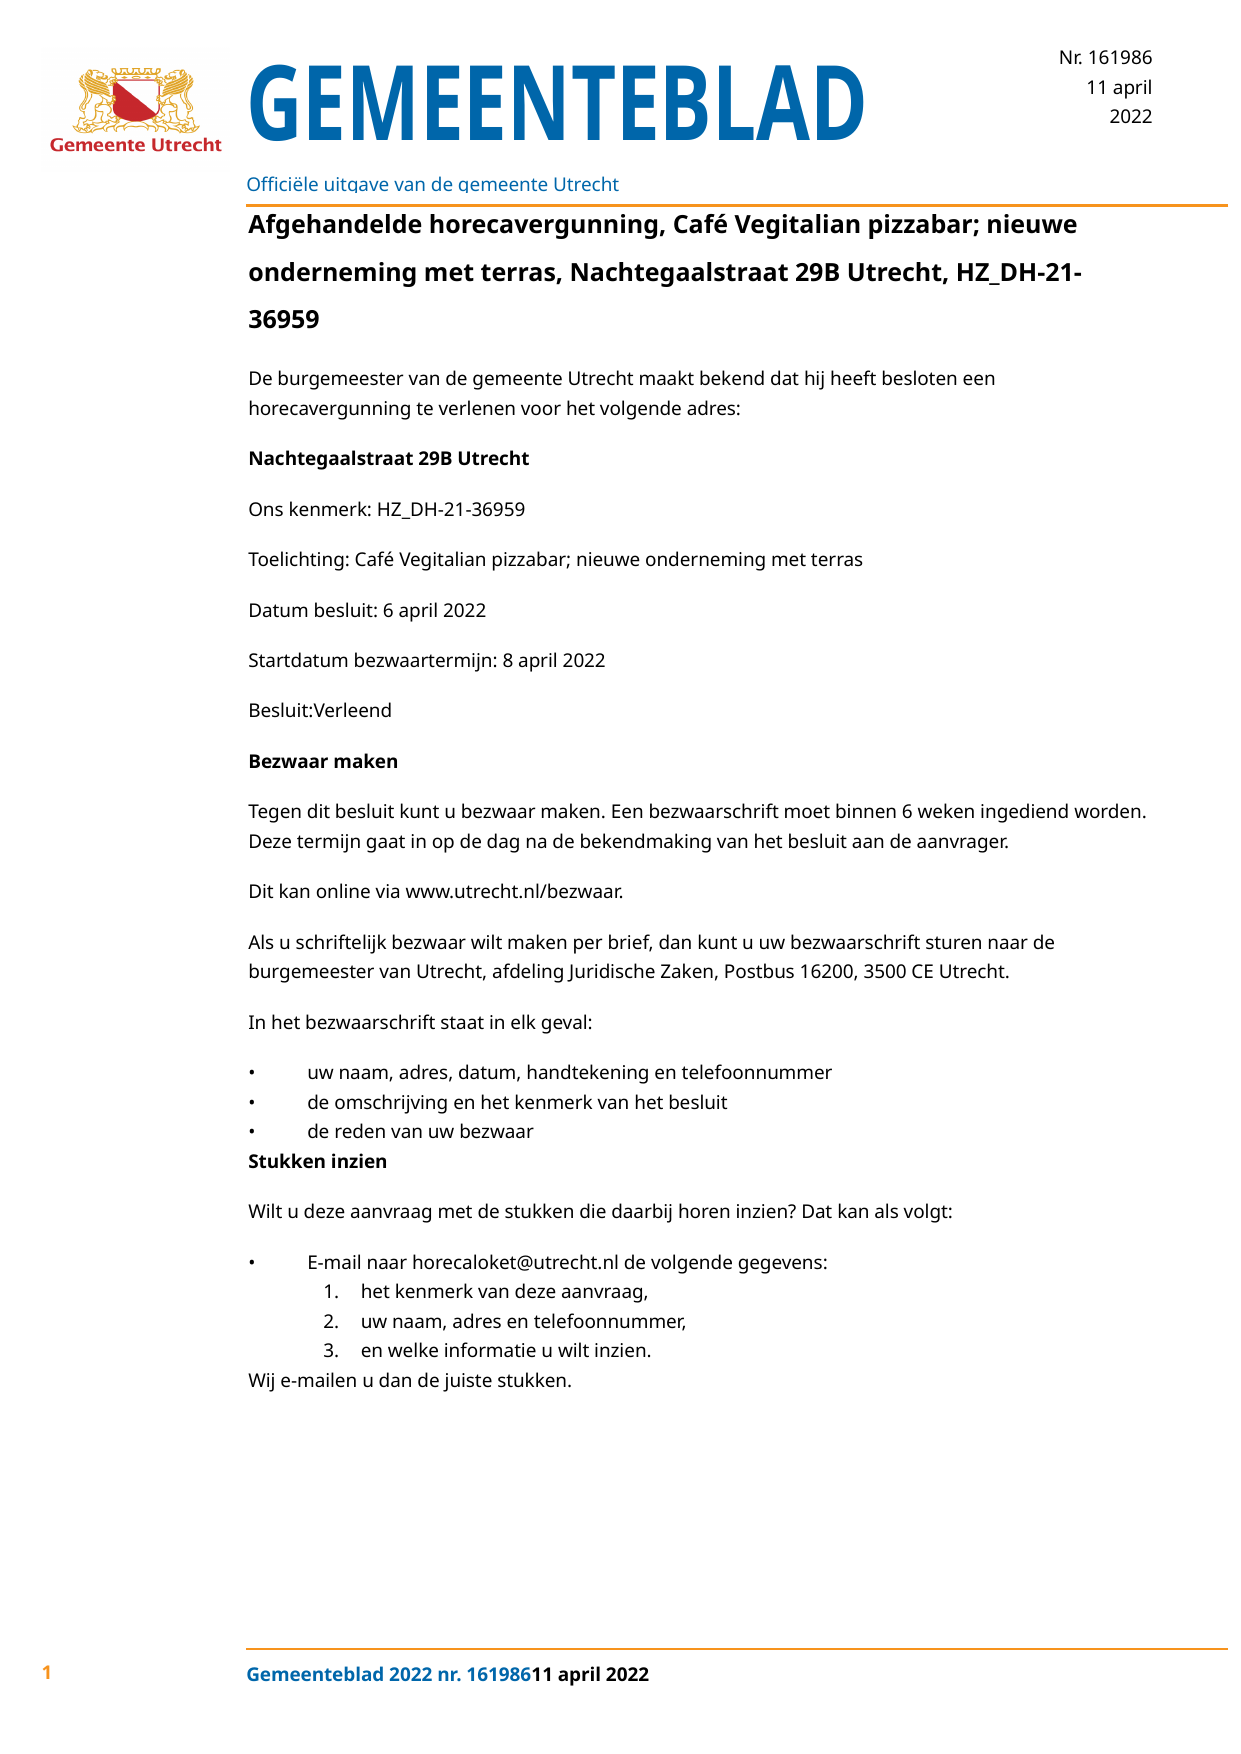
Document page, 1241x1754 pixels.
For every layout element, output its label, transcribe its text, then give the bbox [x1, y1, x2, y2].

text Nachtegaalstraat 29B Utrecht [248, 446, 1152, 471]
text Toelichting: Café Vegitalian pizzabar; nieuwe onderneming met terras [248, 546, 1152, 572]
list de omschrijving en het kenmerk van het besluit [248, 1089, 1152, 1114]
text Tegen dit besluit kunt u bezwaar maken. Een bezwaarschrift moet binnen 6 weken ingediend worden. Deze termijn gaat in op de dag na de bekendmaking van het besluit aan de aanvrager. [248, 798, 1152, 854]
text De burgemeester van de gemeente Utrecht maakt bekend dat hij heeft besloten een horecavergunning te verlenen voor het volgende adres: [248, 366, 1152, 421]
list en welke informatie u wilt inzien. [323, 1338, 1152, 1363]
text Bezwaar maken [248, 748, 1152, 774]
list het kenmerk van deze aanvraag, [323, 1278, 1152, 1304]
text Als u schriftelijk bezwaar wilt maken per brief, dan kunt u uw bezwaarschrift sturen naar de burgemeester van Utrecht, afdeling Juridische Zaken, Postbus 16200, 3500 CE Utrecht. [248, 929, 1152, 984]
text Startdatum bezwaartermijn: 8 april 2022 [248, 647, 1152, 673]
list de reden van uw bezwaar [248, 1118, 1152, 1144]
text Afgehandelde horecavergunning, Café Vegitalian pizzabar; nieuwe onderneming met terras, Nachtegaalstraat 29B Utrecht, HZ_DH-21-36959 [248, 207, 1152, 336]
list uw naam, adres en telefoonnummer, [323, 1308, 1152, 1334]
text Wij e-mailen u dan de juiste stukken. [248, 1367, 1152, 1393]
text Datum besluit: 6 april 2022 [248, 597, 1152, 622]
text Wilt u deze aanvraag met de stukken die daarbij horen inzien? Dat kan als volgt: [248, 1198, 1152, 1224]
text Ons kenmerk: HZ_DH-21-36959 [248, 496, 1152, 522]
picture [41, 47, 231, 172]
text Stukken inzien [248, 1148, 1152, 1174]
text Dit kan online via www.utrecht.nl/bezwaar. [248, 878, 1152, 904]
text In het bezwaarschrift staat in elk geval: [248, 1009, 1152, 1034]
text Besluit:Verleend [248, 698, 1152, 723]
list E-mail naar horecaloket@utrecht.nl de volgende gegevens: [248, 1249, 1152, 1274]
list uw naam, adres, datum, handtekening en telefoonnummer [248, 1059, 1152, 1085]
